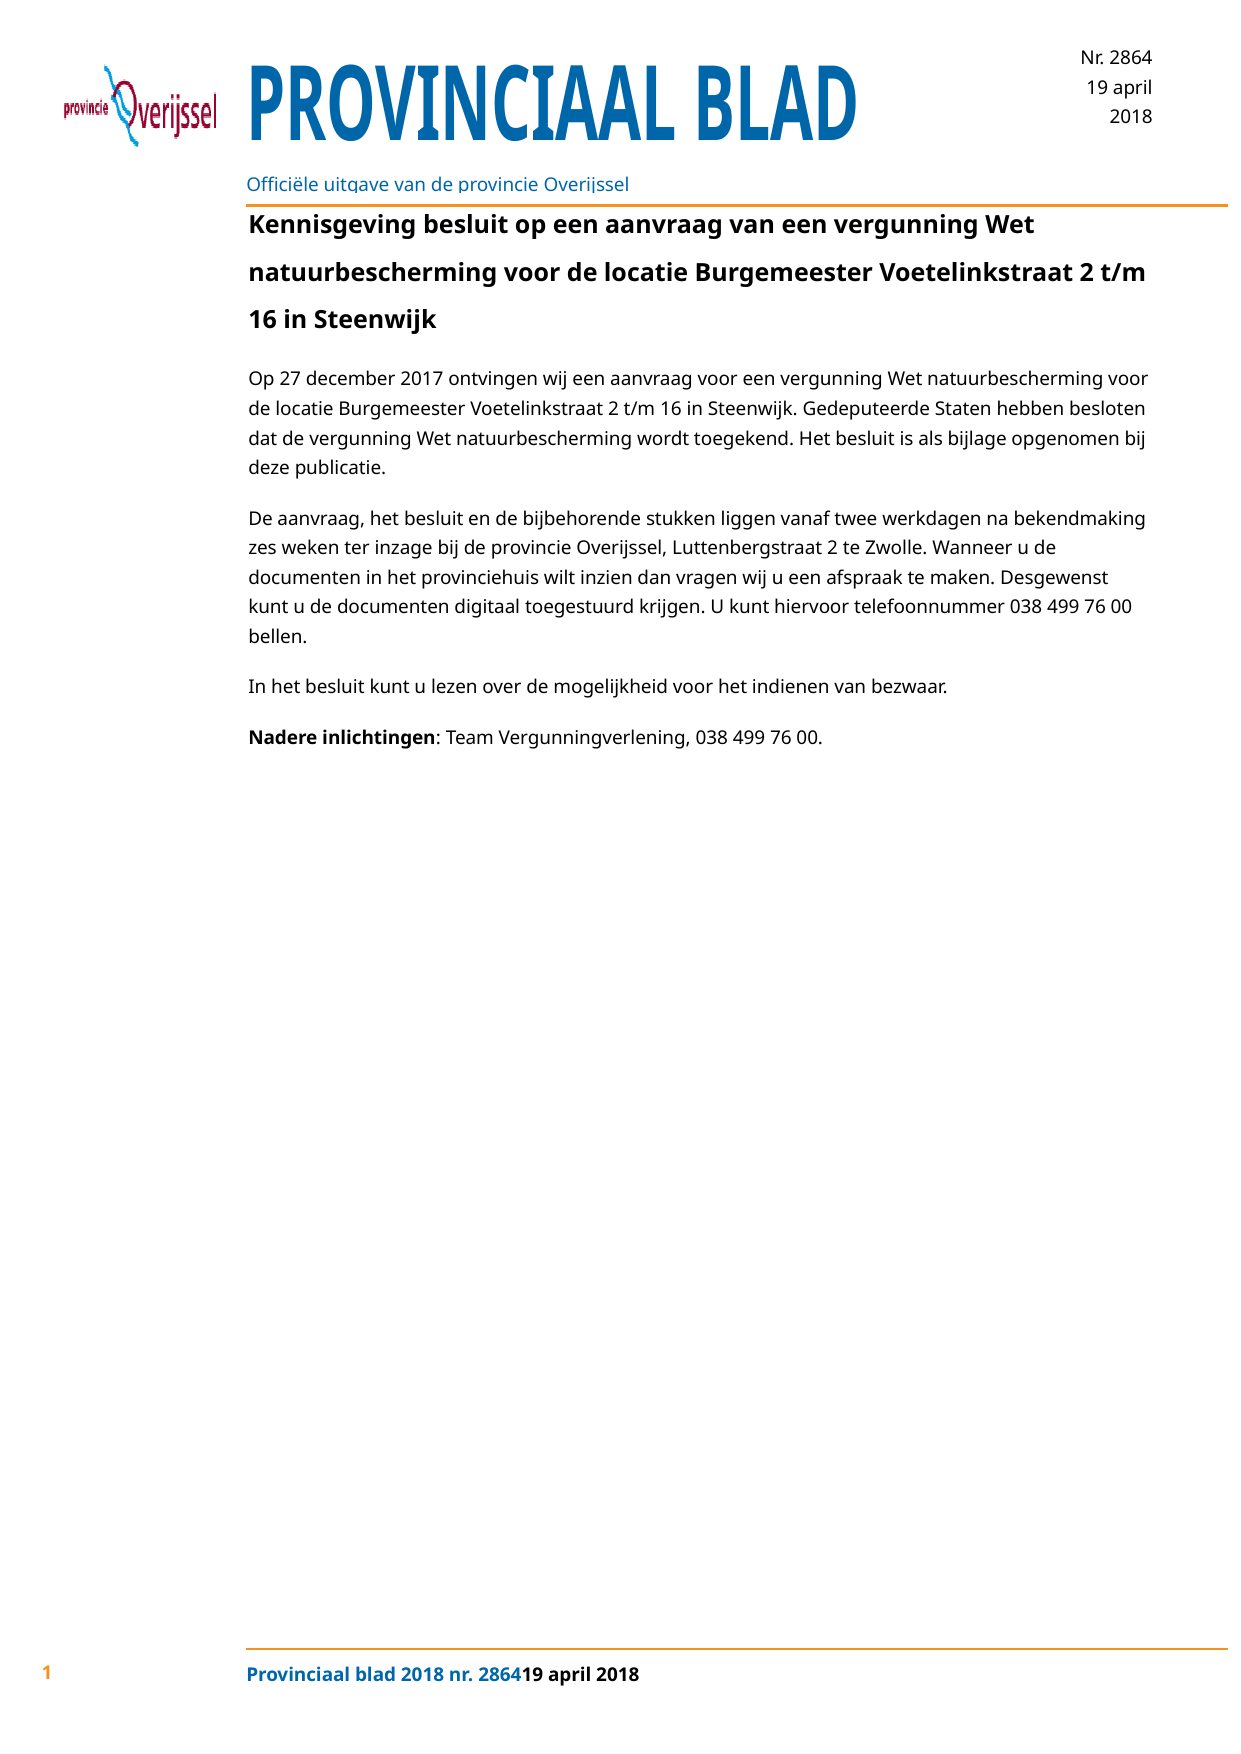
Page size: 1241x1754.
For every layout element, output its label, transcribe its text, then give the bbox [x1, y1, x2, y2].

text Op 27 december 2017 ontvingen wij een aanvraag voor een vergunning Wet natuurbescherming voor de locatie Burgemeester Voetelinkstraat 2 t/m 16 in Steenwijk. Gedeputeerde Staten hebben besloten dat de vergunning Wet natuurbescherming wordt toegekend. Het besluit is als bijlage opgenomen bij deze publicatie. [248, 366, 1152, 480]
text Kennisgeving besluit op een aanvraag van een vergunning Wet natuurbescherming voor de locatie Burgemeester Voetelinkstraat 2 t/m 16 in Steenwijk [248, 207, 1152, 336]
text Nadere inlichtingen: Team Vergunningverlening, 038 499 76 00. [248, 724, 1152, 749]
picture [41, 47, 231, 172]
text In het besluit kunt u lezen over de mogelijkheid voor het indienen van bezwaar. [248, 673, 1152, 699]
text De aanvraag, het besluit en de bijbehorende stukken liggen vanaf twee werkdagen na bekendmaking zes weken ter inzage bij de provincie Overijssel, Luttenbergstraat 2 te Zwolle. Wanneer u de documenten in het provinciehuis wilt inzien dan vragen wij u een afspraak te maken. Desgewenst kunt u de documenten digitaal toegestuurd krijgen. U kunt hiervoor telefoonnummer 038 499 76 00 bellen. [248, 505, 1152, 649]
